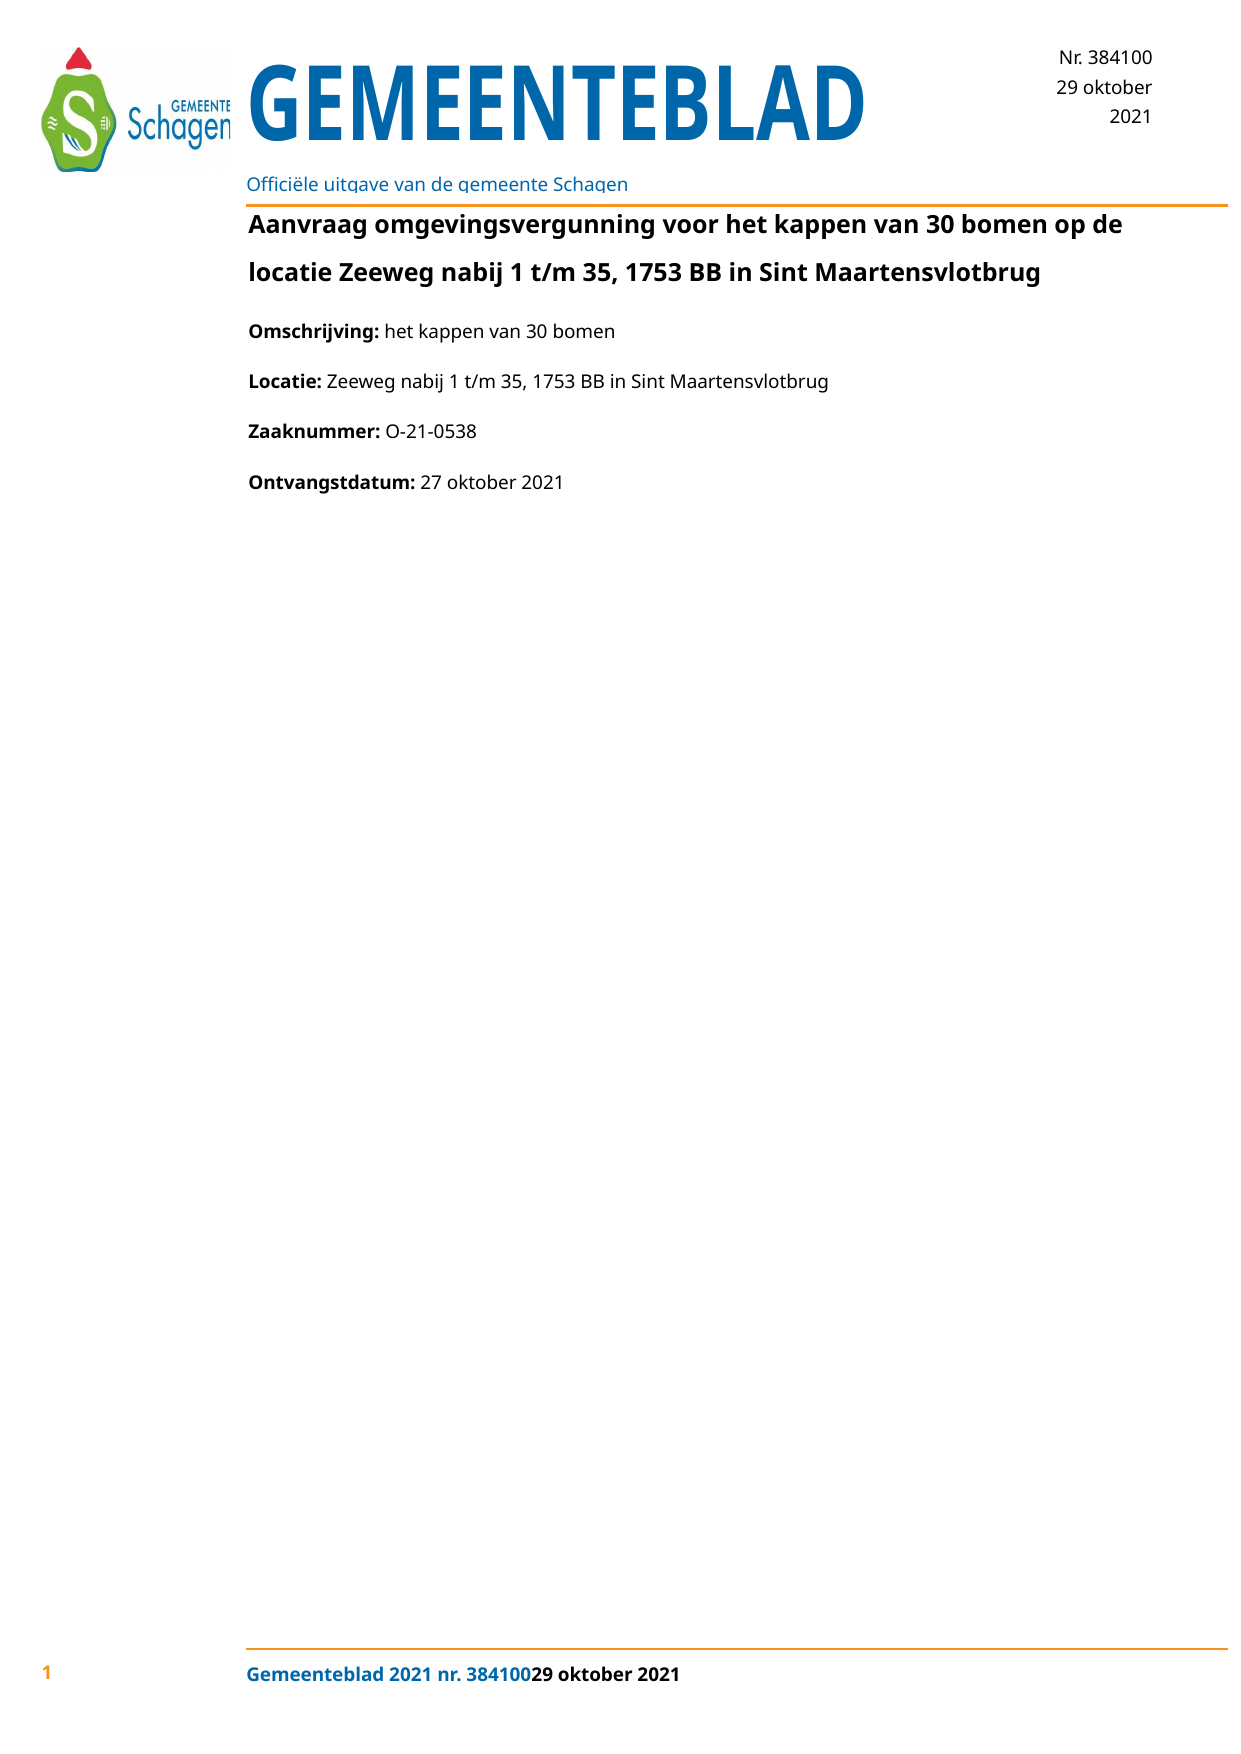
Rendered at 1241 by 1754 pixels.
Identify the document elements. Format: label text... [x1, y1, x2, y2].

text Aanvraag omgevingsvergunning voor het kappen van 30 bomen op de locatie Zeeweg nabij 1 t/m 35, 1753 BB in Sint Maartensvlotbrug [248, 207, 1152, 288]
text Zaaknummer: O-21-0538 [248, 419, 1152, 444]
text Omschrijving: het kappen van 30 bomen [248, 318, 1152, 344]
picture [41, 47, 231, 172]
text Locatie: Zeeweg nabij 1 t/m 35, 1753 BB in Sint Maartensvlotbrug [248, 368, 1152, 394]
text Ontvangstdatum: 27 oktober 2021 [248, 469, 1152, 495]
